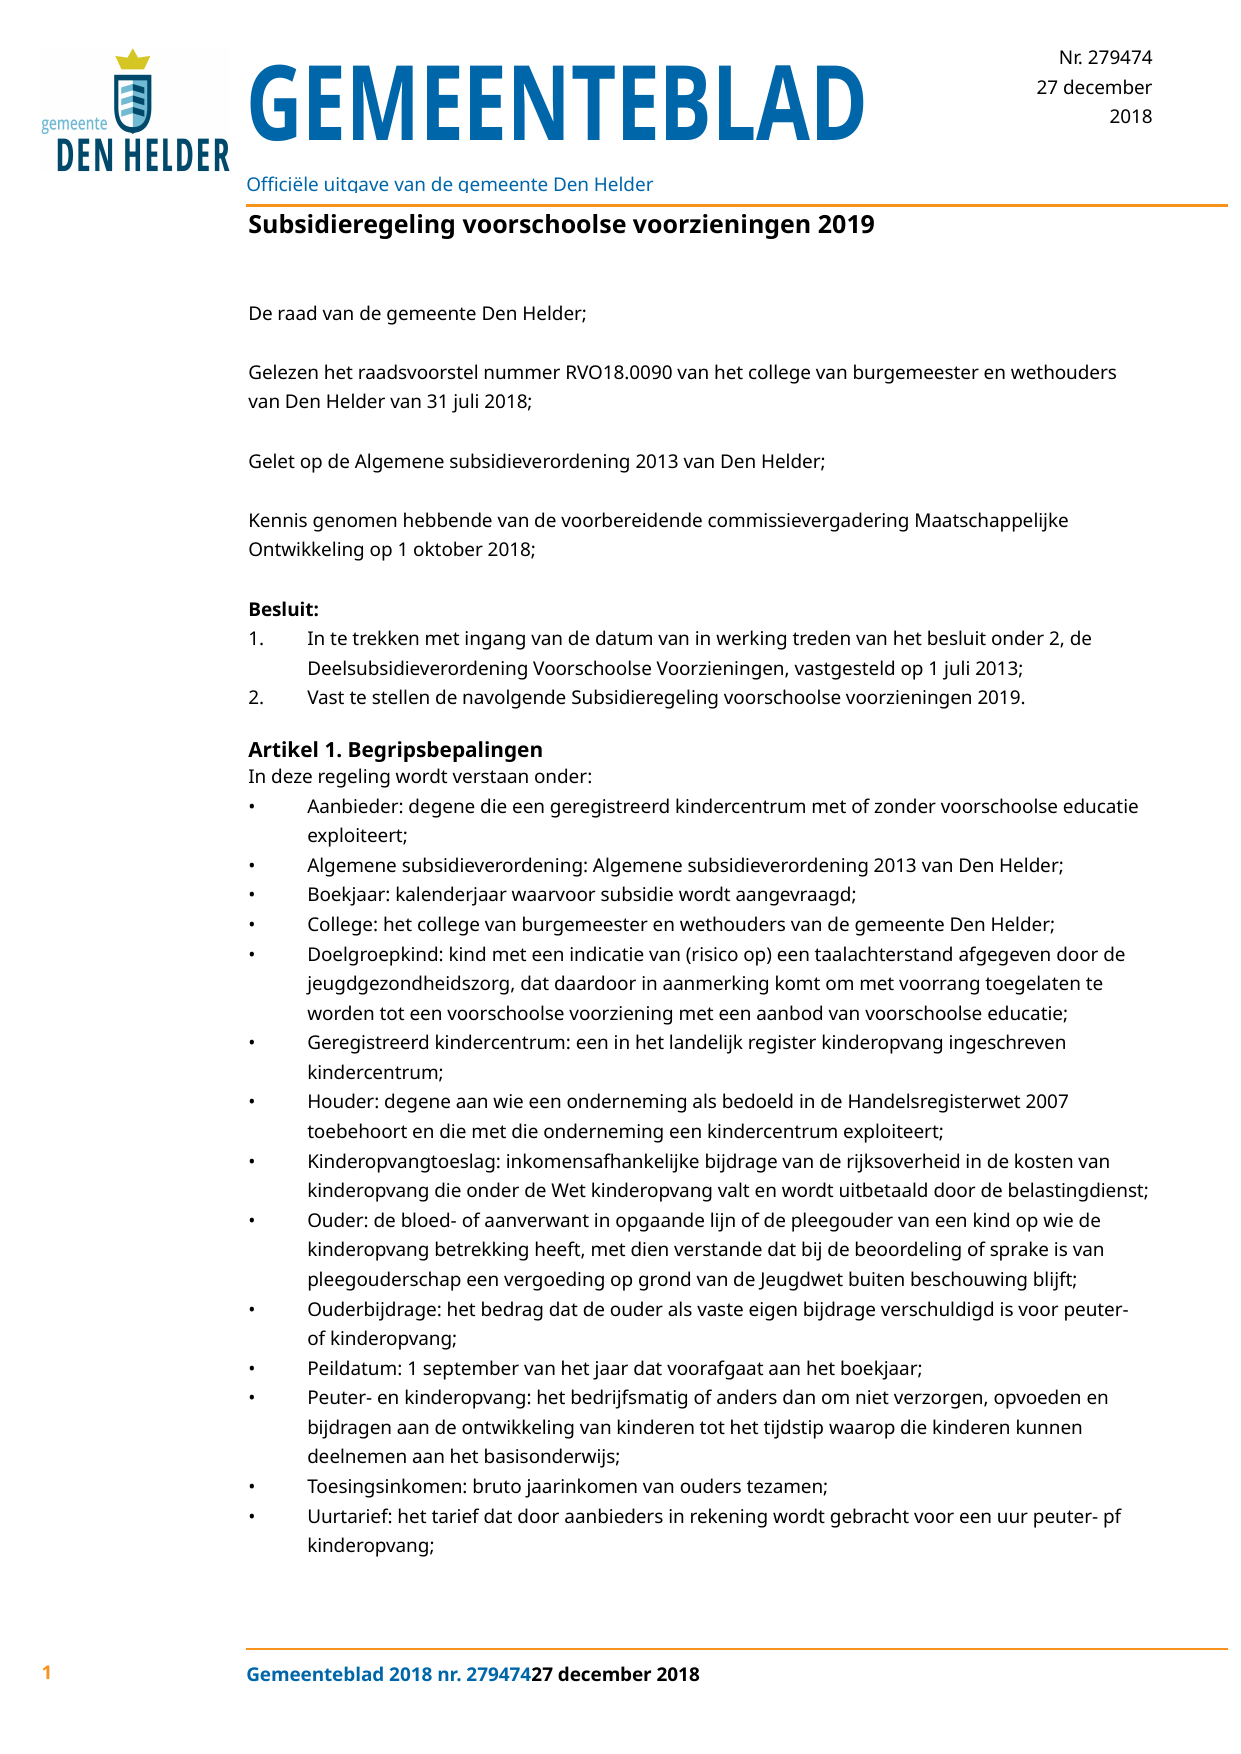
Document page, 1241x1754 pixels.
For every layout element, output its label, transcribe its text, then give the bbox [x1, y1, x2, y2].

list In te trekken met ingang van de datum van in werking treden van het besluit onder 2, de Deelsubsidieverordening Voorschoolse Voorzieningen, vastgesteld op 1 juli 2013; [248, 625, 1152, 681]
list Peildatum: 1 september van het jaar dat voorafgaat aan het boekjaar; [248, 1355, 1152, 1381]
picture [220, 160, 224, 172]
text Gelet op de Algemene subsidieverordening 2013 van Den Helder; [248, 448, 1152, 473]
list Algemene subsidieverordening: Algemene subsidieverordening 2013 van Den Helder; [248, 852, 1152, 878]
text Subsidieregeling voorschoolse voorzieningen 2019 [248, 207, 1152, 241]
list Boekjaar: kalenderjaar waarvoor subsidie wordt aangevraagd; [248, 882, 1152, 907]
picture [100, 154, 106, 172]
text Kennis genomen hebbende van de voorbereidende commissievergadering Maatschappelijke Ontwikkeling op 1 oktober 2018; [248, 507, 1152, 562]
list Doelgroepkind: kind met een indicatie van (risico op) een taalachterstand afgegeven door de jeugdgezondheidszorg, dat daardoor in aanmerking komt om met voorrang toegelaten te worden tot een voorschoolse voorziening met een aanbod van voorschoolse educatie; [248, 941, 1152, 1026]
text De raad van de gemeente Den Helder; [248, 300, 1152, 326]
text Gelezen het raadsvoorstel nummer RVO18.0090 van het college van burgemeester en wethouders van Den Helder van 31 juli 2018; [248, 359, 1152, 414]
list Ouder: de bloed- of aanverwant in opgaande lijn of de pleegouder van een kind op wie de kinderopvang betrekking heeft, met dien verstande dat bij de beoordeling of sprake is van pleegouderschap een vergoeding op grond van de Jeugdwet buiten beschouwing blijft; [248, 1207, 1152, 1292]
list Aanbieder: degene die een geregistreerd kindercentrum met of zonder voorschoolse educatie exploiteert; [248, 793, 1152, 848]
list Vast te stellen de navolgende Subsidieregeling voorschoolse voorzieningen 2019. [248, 684, 1152, 710]
list Houder: degene aan wie een onderneming als bedoeld in de Handelsregisterwet 2007 toebehoort en die met die onderneming een kindercentrum exploiteert; [248, 1089, 1152, 1144]
list Toesingsinkomen: bruto jaarinkomen van ouders tezamen; [248, 1473, 1152, 1499]
list Kinderopvangtoeslag: inkomensafhankelijke bijdrage van de rijksoverheid in de kosten van kinderopvang die onder de Wet kinderopvang valt en wordt uitbetaald door de belastingdienst; [248, 1148, 1152, 1203]
text Artikel 1. Begripsbepalingen [248, 735, 1152, 763]
picture [130, 157, 135, 172]
text Besluit: [248, 596, 1152, 621]
list Geregistreerd kindercentrum: een in het landelijk register kinderopvang ingeschreven kindercentrum; [248, 1029, 1152, 1085]
list Peuter- en kinderopvang: het bedrijfsmatig of anders dan om niet verzorgen, opvoeden en bijdragen aan de ontwikkeling van kinderen tot het tijdstip waarop die kinderen kunnen deelnemen aan het basisonderwijs; [248, 1384, 1152, 1469]
list Uurtarief: het tarief dat door aanbieders in rekening wordt gebracht voor een uur peuter- pf kinderopvang; [248, 1503, 1152, 1558]
picture [41, 47, 231, 172]
picture [182, 144, 187, 165]
list Ouderbijdrage: het bedrag dat de ouder als vaste eigen bijdrage verschuldigd is voor peuter- of kinderopvang; [248, 1296, 1152, 1351]
picture [63, 144, 68, 165]
list College: het college van burgemeester en wethouders van de gemeente Den Helder; [248, 911, 1152, 937]
text In deze regeling wordt verstaan onder: [248, 763, 1152, 789]
